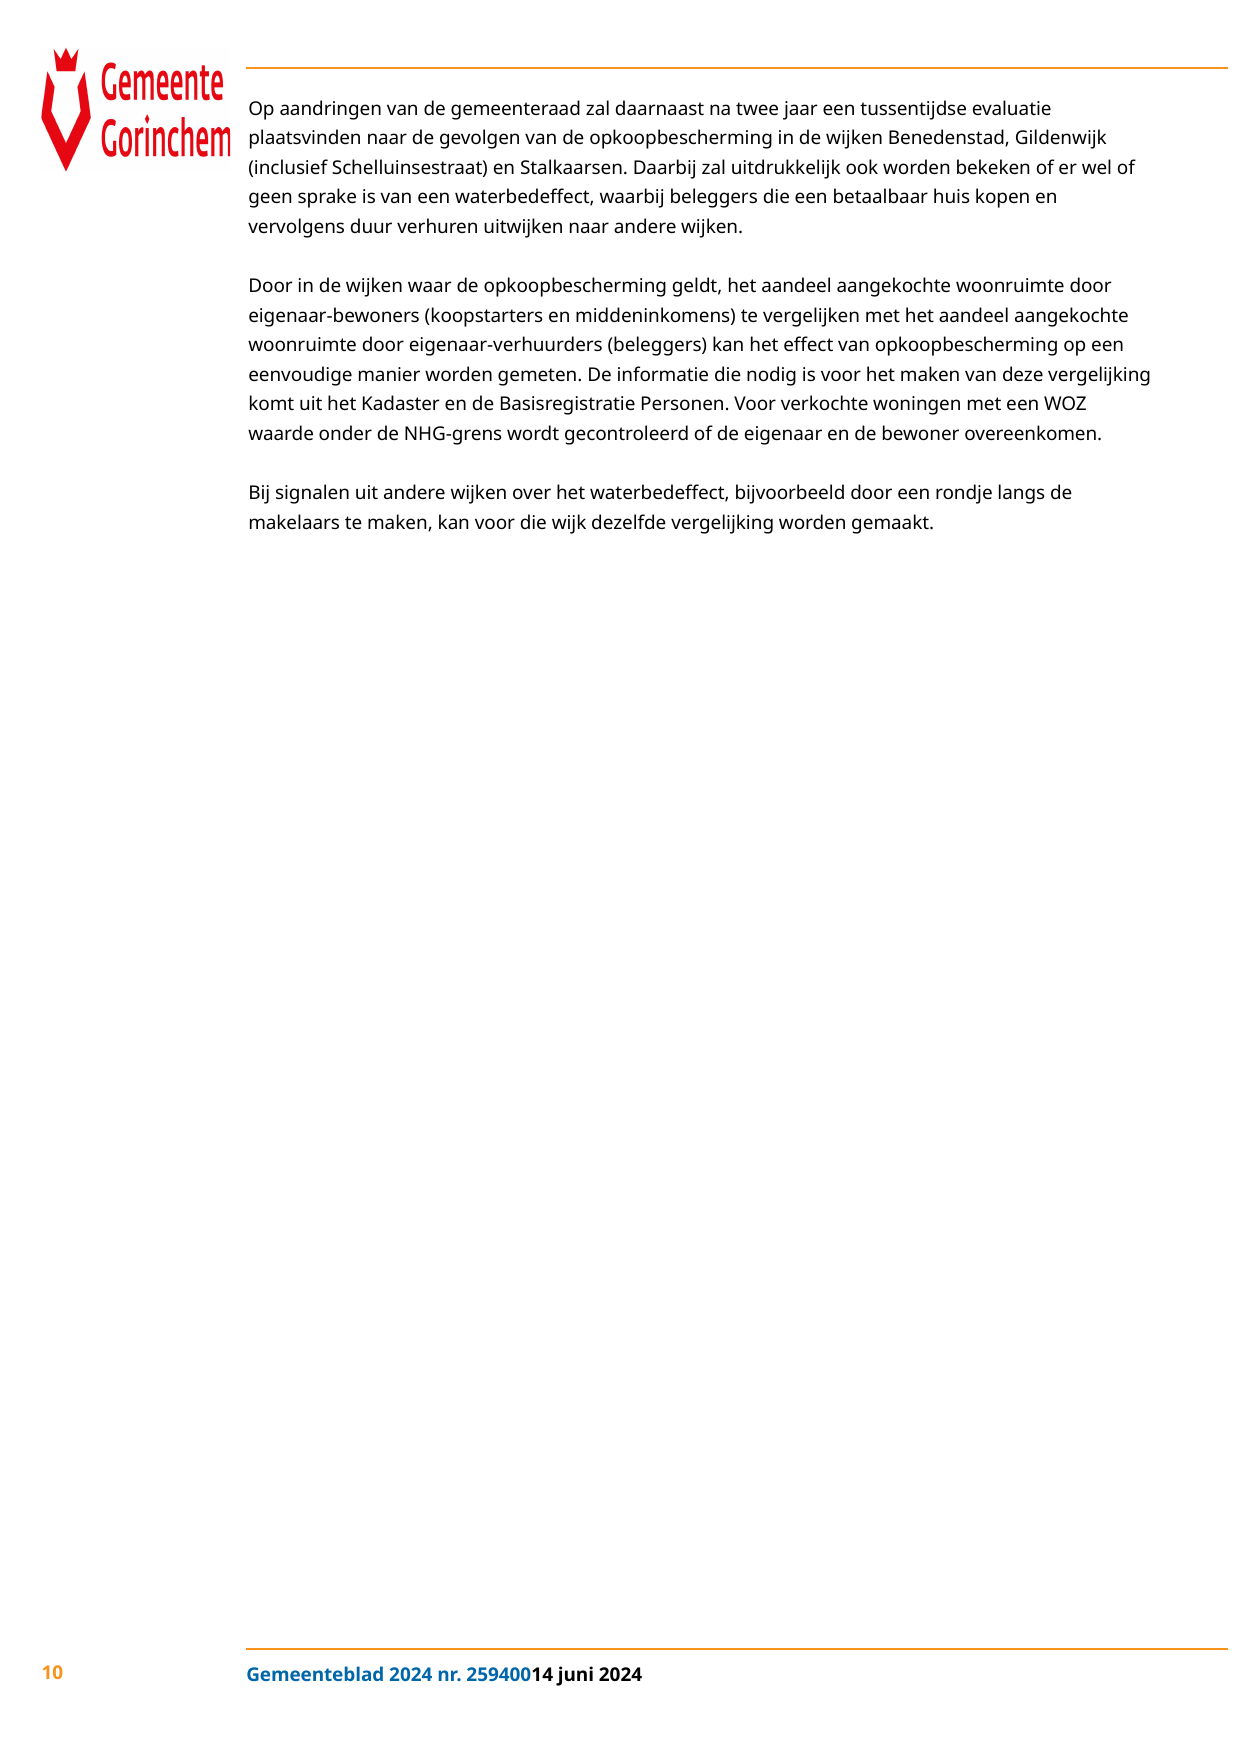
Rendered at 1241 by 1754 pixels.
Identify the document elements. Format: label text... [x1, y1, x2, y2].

text Door in de wijken waar de opkoopbescherming geldt, het aandeel aangekochte woonruimte door eigenaar-bewoners (koopstarters en middeninkomens) te vergelijken met het aandeel aangekochte woonruimte door eigenaar-verhuurders (beleggers) kan het effect van opkoopbescherming op een eenvoudige manier worden gemeten. De informatie die nodig is voor het maken van deze vergelijking komt uit het Kadaster en de Basisregistratie Personen. Voor verkochte woningen met een WOZ waarde onder de NHG-grens wordt gecontroleerd of de eigenaar en de bewoner overeenkomen. [248, 272, 1152, 446]
text Op aandringen van de gemeenteraad zal daarnaast na twee jaar een tussentijdse evaluatie plaatsvinden naar de gevolgen van de opkoopbescherming in de wijken Benedenstad, Gildenwijk (inclusief Schelluinsestraat) en Stalkaarsen. Daarbij zal uitdrukkelijk ook worden bekeken of er wel of geen sprake is van een waterbedeffect, waarbij beleggers die een betaalbaar huis kopen en vervolgens duur verhuren uitwijken naar andere wijken. [248, 95, 1152, 239]
picture [41, 47, 231, 172]
text Bij signalen uit andere wijken over het waterbedeffect, bijvoorbeeld door een rondje langs de makelaars te maken, kan voor die wijk dezelfde vergelijking worden gemaakt. [248, 479, 1152, 535]
